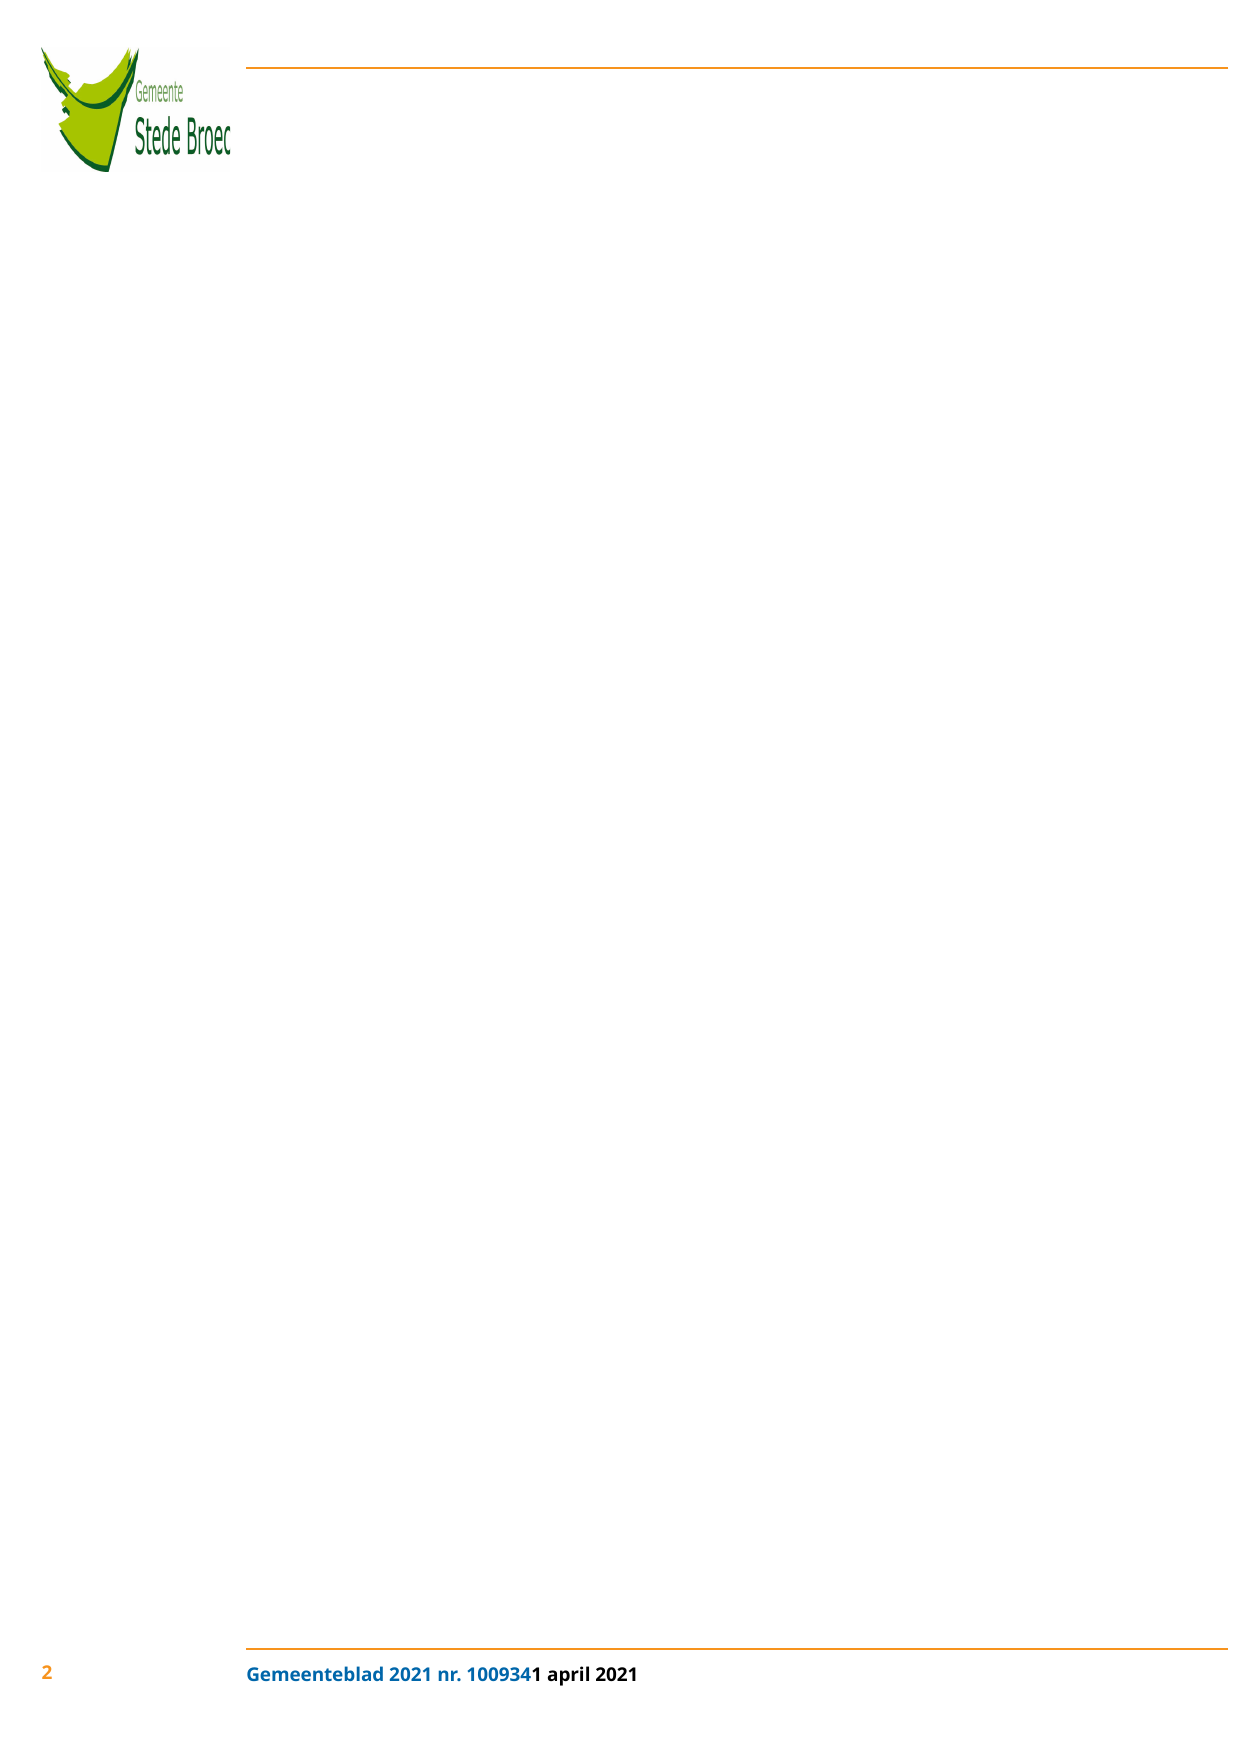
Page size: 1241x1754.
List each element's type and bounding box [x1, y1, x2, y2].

picture [41, 47, 231, 172]
